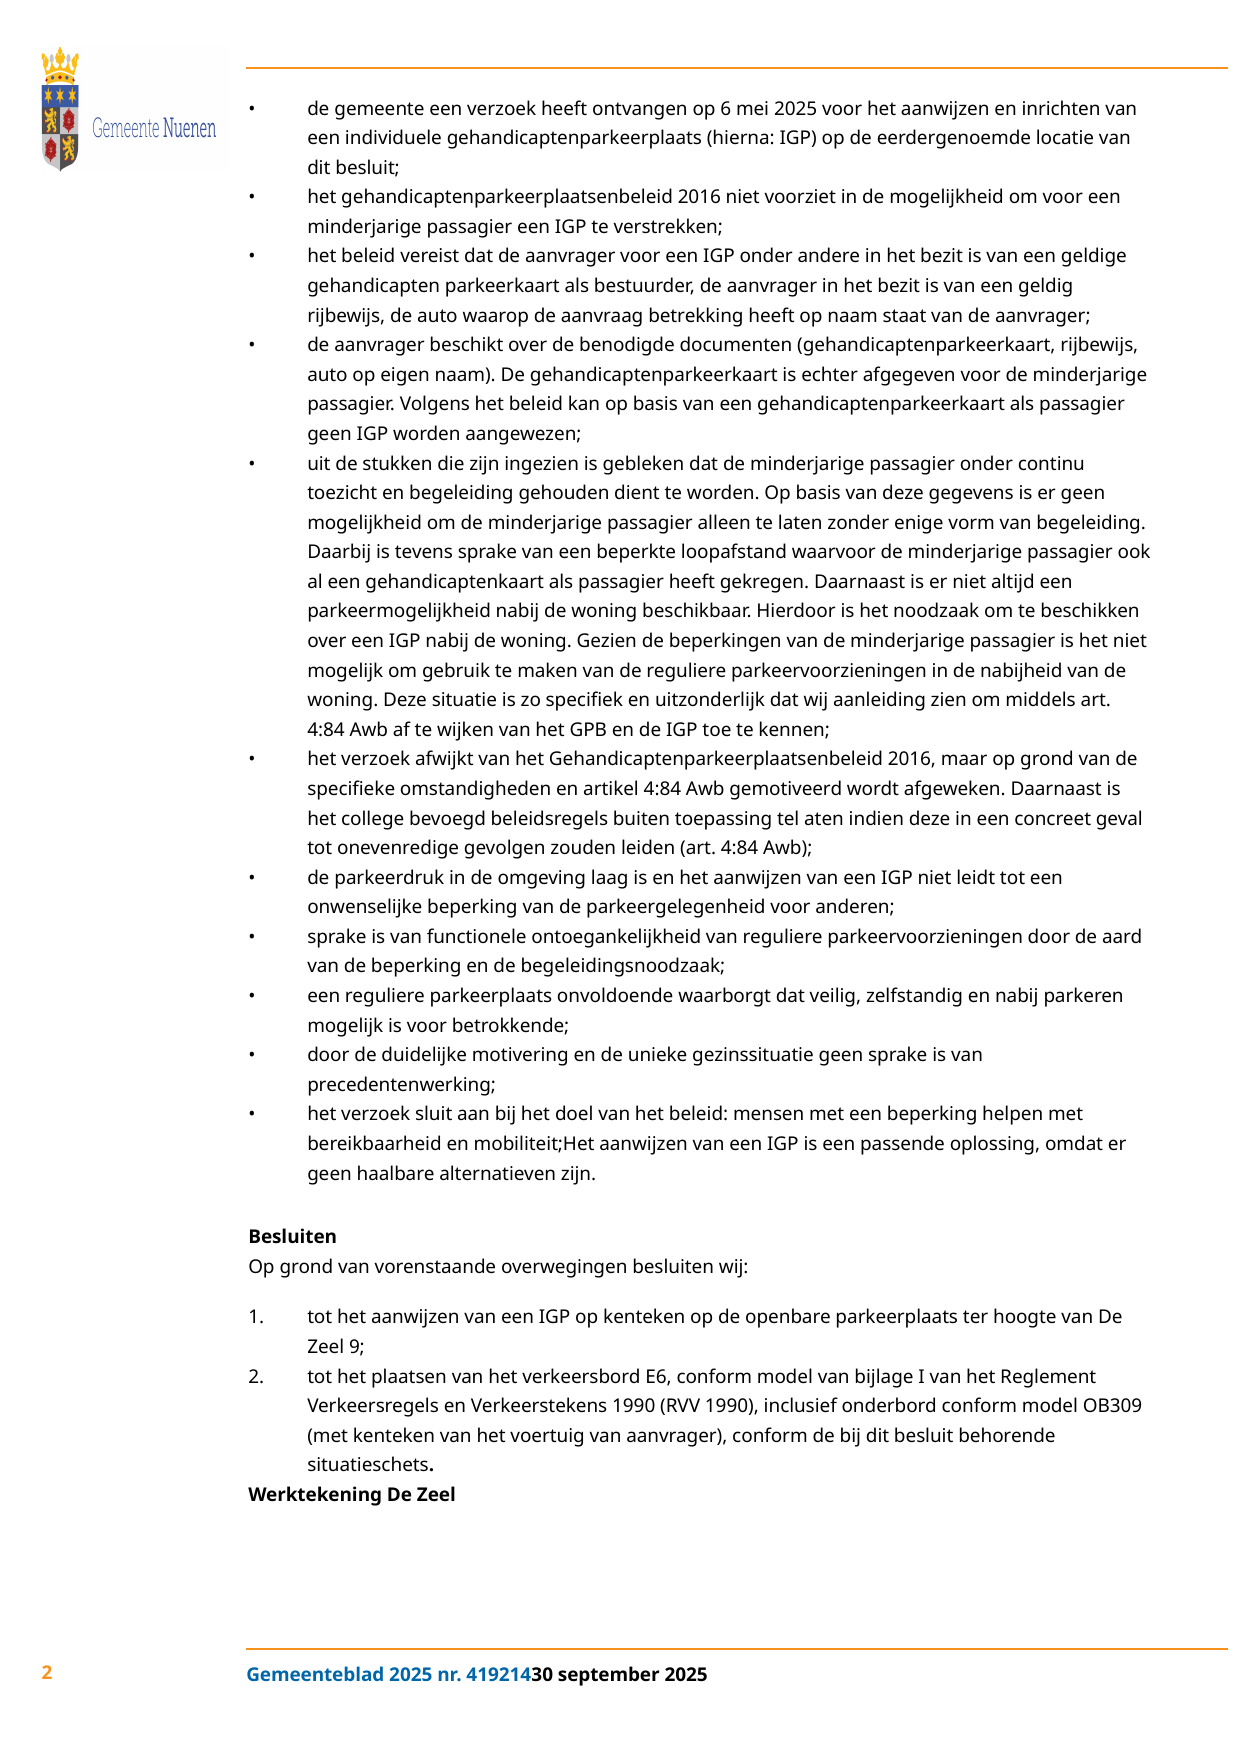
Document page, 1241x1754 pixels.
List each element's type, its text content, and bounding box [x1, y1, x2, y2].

list door de duidelijke motivering en de unieke gezinssituatie geen sprake is van precedentenwerking; [248, 1041, 1152, 1097]
list het verzoek afwijkt van het Gehandicaptenparkeerplaatsenbeleid 2016, maar op grond van de specifieke omstandigheden en artikel 4:84 Awb gemotiveerd wordt afgeweken. Daarnaast is het college bevoegd beleidsregels buiten toepassing tel aten indien deze in een concreet geval tot onevenredige gevolgen zouden leiden (art. 4:84 Awb); [248, 746, 1152, 860]
picture [41, 47, 231, 172]
list het gehandicaptenparkeerplaatsenbeleid 2016 niet voorziet in de mogelijkheid om voor een minderjarige passagier een IGP te verstrekken; [248, 183, 1152, 239]
list het verzoek sluit aan bij het doel van het beleid: mensen met een beperking helpen met bereikbaarheid en mobiliteit;Het aanwijzen van een IGP is een passende oplossing, omdat er geen haalbare alternatieven zijn. [248, 1101, 1152, 1186]
list de parkeerdruk in de omgeving laag is en het aanwijzen van een IGP niet leidt tot een onwenselijke beperking van de parkeergelegenheid voor anderen; [248, 864, 1152, 919]
text Op grond van vorenstaande overwegingen besluiten wij: [248, 1253, 1152, 1279]
list de aanvrager beschikt over de benodigde documenten (gehandicaptenparkeerkaart, rijbewijs, auto op eigen naam). De gehandicaptenparkeerkaart is echter afgegeven voor de minderjarige passagier. Volgens het beleid kan op basis van een gehandicaptenparkeerkaart als passagier geen IGP worden aangewezen; [248, 331, 1152, 446]
list het beleid vereist dat de aanvrager voor een IGP onder andere in het bezit is van een geldige gehandicapten parkeerkaart als bestuurder, de aanvrager in het bezit is van een geldig rijbewijs, de auto waarop de aanvraag betrekking heeft op naam staat van de aanvrager; [248, 243, 1152, 328]
list tot het plaatsen van het verkeersbord E6, conform model van bijlage I van het Reglement Verkeersregels en Verkeerstekens 1990 (RVV 1990), inclusief onderbord conform model OB309 (met kenteken van het voertuig van aanvrager), conform de bij dit besluit behorende situatieschets. [248, 1363, 1152, 1477]
list sprake is van functionele ontoegankelijkheid van reguliere parkeervoorzieningen door de aard van de beperking en de begeleidingsnoodzaak; [248, 923, 1152, 978]
list een reguliere parkeerplaats onvoldoende waarborgt dat veilig, zelfstandig en nabij parkeren mogelijk is voor betrokkende; [248, 982, 1152, 1038]
list uit de stukken die zijn ingezien is gebleken dat de minderjarige passagier onder continu toezicht en begeleiding gehouden dient te worden. Op basis van deze gegevens is er geen mogelijkheid om de minderjarige passagier alleen te laten zonder enige vorm van begeleiding. Daarbij is tevens sprake van een beperkte loopafstand waarvoor de minderjarige passagier ook al een gehandicaptenkaart als passagier heeft gekregen. Daarnaast is er niet altijd een parkeermogelijkheid nabij de woning beschikbaar. Hierdoor is het noodzaak om te beschikken over een IGP nabij de woning. Gezien de beperkingen van de minderjarige passagier is het niet mogelijk om gebruik te maken van de reguliere parkeervoorzieningen in de nabijheid van de woning. Deze situatie is zo specifiek en uitzonderlijk dat wij aanleiding zien om middels art. 4:84 Awb af te wijken van het GPB en de IGP toe te kennen; [248, 450, 1152, 742]
list tot het aanwijzen van een IGP op kenteken op de openbare parkeerplaats ter hoogte van De Zeel 9; [248, 1304, 1152, 1359]
text Besluiten [248, 1224, 1152, 1249]
text Werktekening De Zeel [248, 1481, 1152, 1507]
list de gemeente een verzoek heeft ontvangen op 6 mei 2025 voor het aanwijzen en inrichten van een individuele gehandicaptenparkeerplaats (hierna: IGP) op de eerdergenoemde locatie van dit besluit; [248, 95, 1152, 180]
